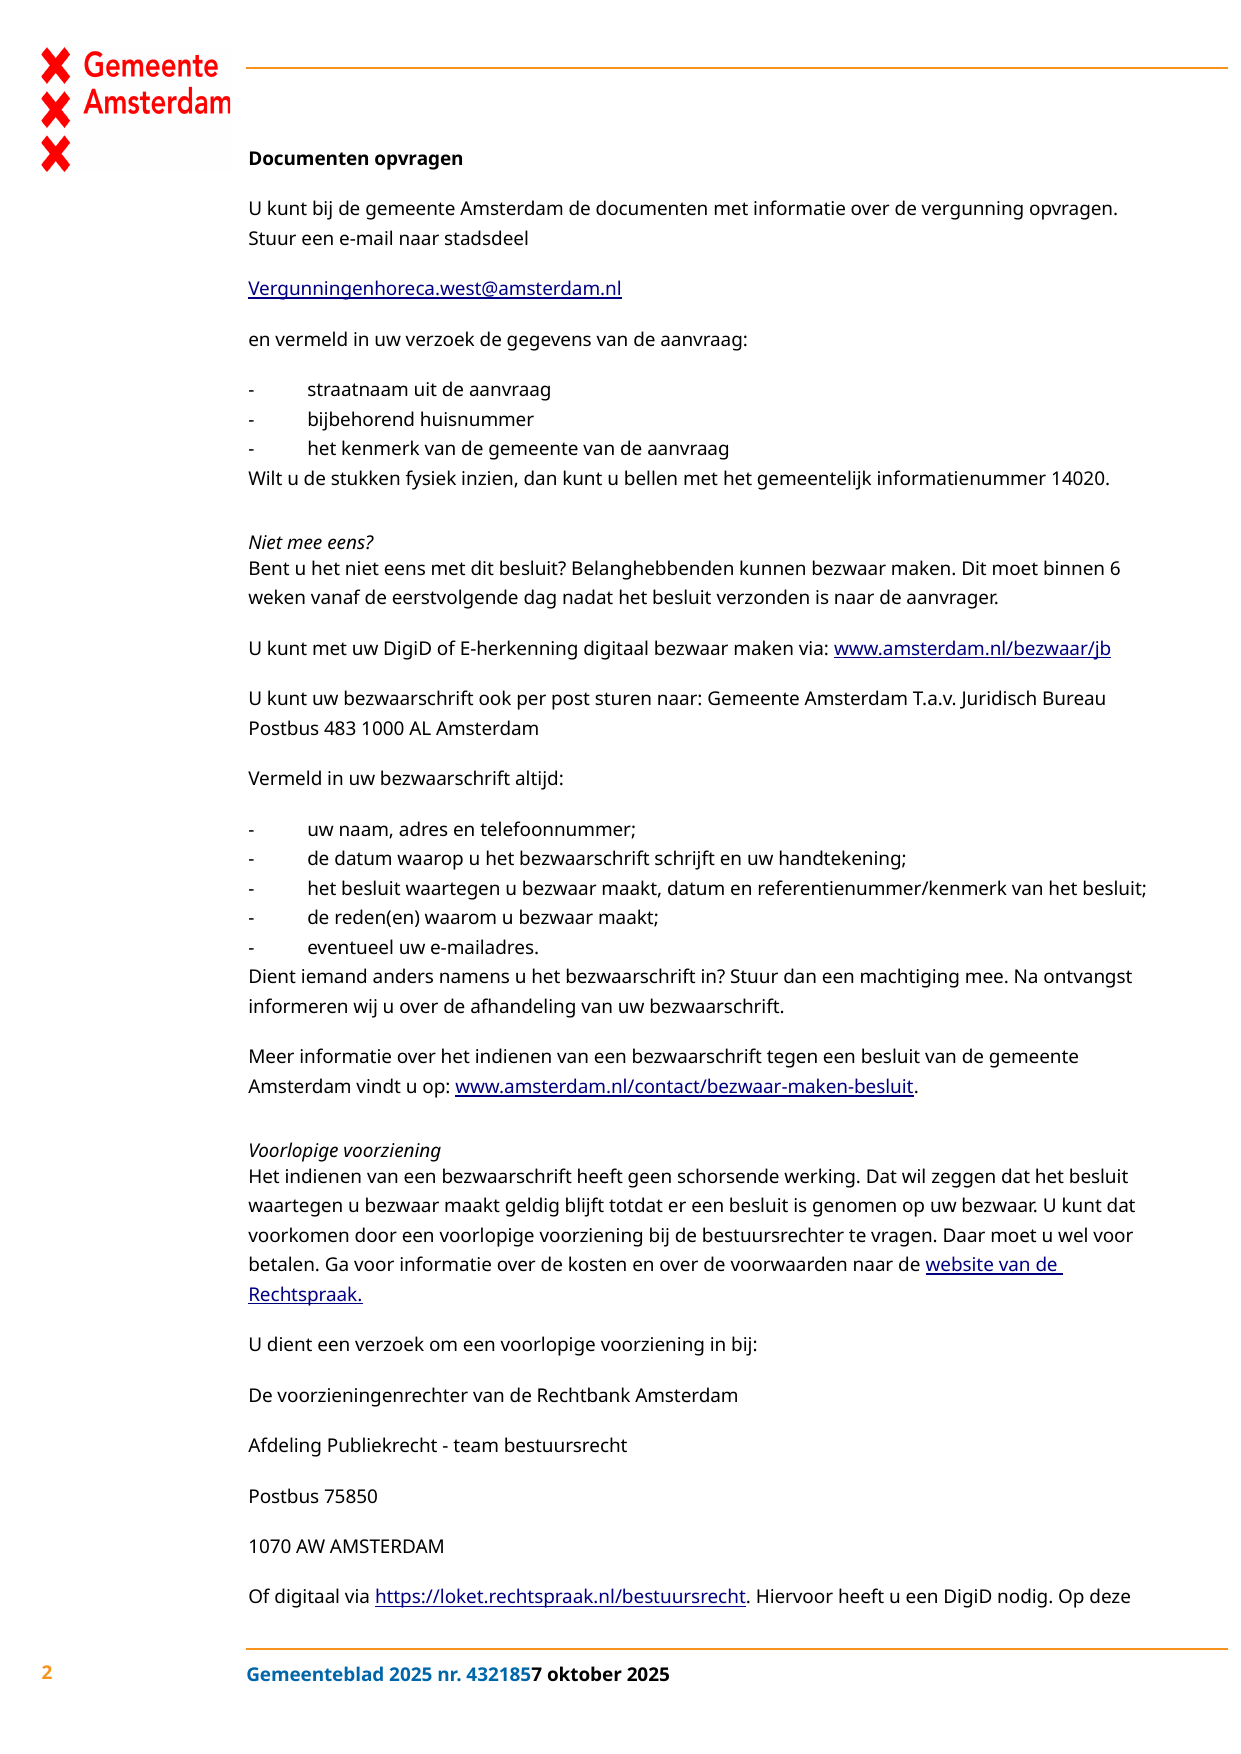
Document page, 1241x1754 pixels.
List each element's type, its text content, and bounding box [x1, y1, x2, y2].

list bijbehorend huisnummer [248, 406, 1152, 432]
text Vergunningenhoreca.west@amsterdam.nl [248, 276, 1152, 301]
list het besluit waartegen u bezwaar maakt, datum en referentienummer/kenmerk van het besluit; [248, 875, 1152, 901]
list het kenmerk van de gemeente van de aanvraag [248, 436, 1152, 461]
text Postbus 75850 [248, 1483, 1152, 1509]
text U kunt uw bezwaarschrift ook per post sturen naar: Gemeente Amsterdam T.a.v. Juridisch Bureau Postbus 483 1000 AL Amsterdam [248, 685, 1152, 741]
list de reden(en) waarom u bezwaar maakt; [248, 904, 1152, 930]
text Meer informatie over het indienen van een bezwaarschrift tegen een besluit van de gemeente Amsterdam vindt u op: www.amsterdam.nl/contact/bezwaar-maken-besluit. [248, 1044, 1152, 1099]
text en vermeld in uw verzoek de gegevens van de aanvraag: [248, 326, 1152, 352]
text U kunt met uw DigiD of E-herkenning digitaal bezwaar maken via: www.amsterdam.nl/bezwaar/jb [248, 635, 1152, 661]
text Bent u het niet eens met dit besluit? Belanghebbenden kunnen bezwaar maken. Dit moet binnen 6 weken vanaf de eerstvolgende dag nadat het besluit verzonden is naar de aanvrager. [248, 555, 1152, 610]
text Afdeling Publiekrecht - team bestuursrecht [248, 1432, 1152, 1458]
text De voorzieningenrechter van de Rechtbank Amsterdam [248, 1382, 1152, 1408]
text Wilt u de stukken fysiek inzien, dan kunt u bellen met het gemeentelijk informatienummer 14020. [248, 465, 1152, 491]
text Documenten opvragen [248, 145, 1152, 171]
list straatnaam uit de aanvraag [248, 376, 1152, 402]
text U dient een verzoek om een voorlopige voorziening in bij: [248, 1332, 1152, 1357]
text Vermeld in uw bezwaarschrift altijd: [248, 765, 1152, 791]
text Het indienen van een bezwaarschrift heeft geen schorsende werking. Dat wil zeggen dat het besluit waartegen u bezwaar maakt geldig blijft totdat er een besluit is genomen op uw bezwaar. U kunt dat voorkomen door een voorlopige voorziening bij de bestuursrechter te vragen. Daar moet u wel voor betalen. Ga voor informatie over de kosten en over de voorwaarden naar de website van de Rechtspraak. [248, 1163, 1152, 1307]
list uw naam, adres en telefoonnummer; [248, 816, 1152, 841]
text 1070 AW AMSTERDAM [248, 1533, 1152, 1559]
text Voorlopige voorziening [248, 1137, 1152, 1163]
list de datum waarop u het bezwaarschrift schrijft en uw handtekening; [248, 845, 1152, 871]
list eventueel uw e-mailadres. [248, 934, 1152, 960]
text Dient iemand anders namens u het bezwaarschrift in? Stuur dan een machtiging mee. Na ontvangst informeren wij u over de afhandeling van uw bezwaarschrift. [248, 964, 1152, 1019]
text U kunt bij de gemeente Amsterdam de documenten met informatie over de vergunning opvragen. Stuur een e-mail naar stadsdeel [248, 196, 1152, 251]
text Niet mee eens? [248, 529, 1152, 555]
text Of digitaal via https://loket.rechtspraak.nl/bestuursrecht. Hiervoor heeft u een DigiD nodig. Op deze [248, 1584, 1152, 1609]
picture [41, 47, 231, 172]
